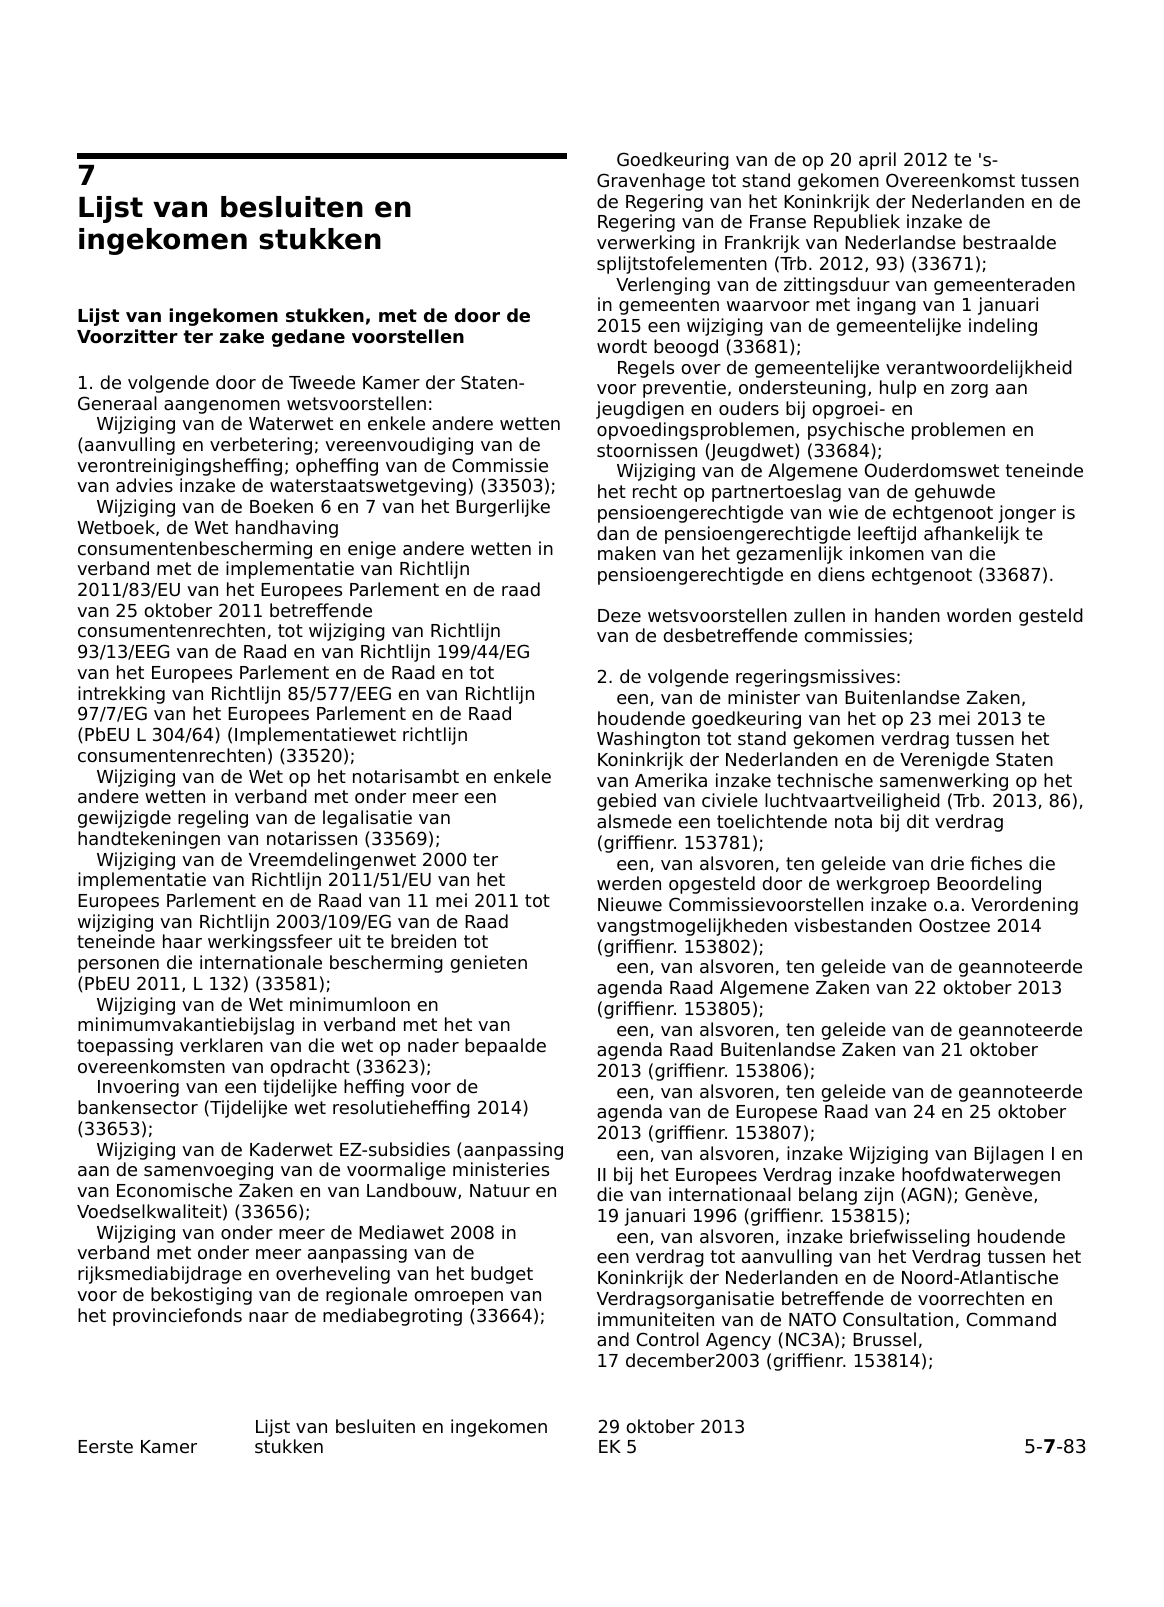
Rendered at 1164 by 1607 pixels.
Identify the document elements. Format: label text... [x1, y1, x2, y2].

text Invoering van een tijdelijke heffing voor de bankensector (Tijdelijke wet resolutieheffing 2014) (33653); [77, 1077, 567, 1139]
text Verlenging van de zittingsduur van gemeenteraden in gemeenten waarvoor met ingang van 1 januari 2015 een wijziging van de gemeentelijke indeling wordt beoogd (33681); [596, 274, 1087, 357]
text een, van alsvoren, ten geleide van drie fiches die werden opgesteld door de werkgroep Beoordeling Nieuwe Commissievoorstellen inzake o.a. Verordening vangstmogelijkheden visbestanden Oostzee 2014 (griffienr. 153802); [596, 853, 1087, 957]
text Wijziging van de Algemene Ouderdomswet teneinde het recht op partnertoeslag van de gehuwde pensioengerechtigde van wie de echtgenoot jonger is dan de pensioengerechtigde leeftijd afhankelijk te maken van het gezamenlijk inkomen van die pensioengerechtigde en diens echtgenoot (33687). [596, 461, 1087, 586]
title 7 Lijst van besluiten en ingekomen stukken [77, 159, 567, 256]
text Wijziging van de Boeken 6 en 7 van het Burgerlijke Wetboek, de Wet handhaving consumentenbescherming en enige andere wetten in verband met de implementatie van Richtlijn 2011/83/EU van het Europees Parlement en de raad van 25 oktober 2011 betreffende consumentenrechten, tot wijziging van Richtlijn 93/13/EEG van de Raad en van Richtlijn 199/44/EG van het Europees Parlement en de Raad en tot intrekking van Richtlijn 85/577/EEG en van Richtlijn 97/7/EG van het Europees Parlement en de Raad (PbEU L 304/64) (Implementatiewet richtlijn consumentenrechten) (33520); [77, 497, 567, 766]
text Deze wetsvoorstellen zullen in handen worden gesteld van de desbetreffende commissies; [596, 606, 1087, 647]
text Wijziging van de Kaderwet EZ-subsidies (aanpassing aan de samenvoeging van de voormalige ministeries van Economische Zaken en van Landbouw, Natuur en Voedselkwaliteit) (33656); [77, 1139, 567, 1222]
text een, van alsvoren, inzake Wijziging van Bijlagen I en II bij het Europees Verdrag inzake hoofdwaterwegen die van internationaal belang zijn (AGN); Genève, 19 januari 1996 (griffienr. 153815); [596, 1144, 1087, 1227]
text een, van alsvoren, ten geleide van de geannoteerde agenda Raad Buitenlandse Zaken van 21 oktober 2013 (griffienr. 153806); [596, 1019, 1087, 1082]
text 2. de volgende regeringsmissives: [596, 667, 1087, 688]
text Wijziging van de Wet op het notarisambt en enkele andere wetten in verband met onder meer een gewijzigde regeling van de legalisatie van handtekeningen van notarissen (33569); [77, 766, 567, 849]
text Wijziging van onder meer de Mediawet 2008 in verband met onder meer aanpassing van de rijksmediabijdrage en overheveling van het budget voor de bekostiging van de regionale omroepen van het provinciefonds naar de mediabegroting (33664); [77, 1222, 567, 1326]
text een, van alsvoren, ten geleide van de geannoteerde agenda van de Europese Raad van 24 en 25 oktober 2013 (griffienr. 153807); [596, 1082, 1087, 1144]
text Wijziging van de Waterwet en enkele andere wetten (aanvulling en verbetering; vereenvoudiging van de verontreinigingsheffing; opheffing van de Commissie van advies inzake de waterstaatswetgeving) (33503); [77, 414, 567, 497]
text een, van alsvoren, ten geleide van de geannoteerde agenda Raad Algemene Zaken van 22 oktober 2013 (griffienr. 153805); [596, 957, 1087, 1019]
text 1. de volgende door de Tweede Kamer der Staten-Generaal aangenomen wetsvoorstellen: [77, 373, 567, 414]
text een, van de minister van Buitenlandse Zaken, houdende goedkeuring van het op 23 mei 2013 te Washington tot stand gekomen verdrag tussen het Koninkrijk der Nederlanden en de Verenigde Staten van Amerika inzake technische samenwerking op het gebied van civiele luchtvaartveiligheid (Trb. 2013, 86), alsmede een toelichtende nota bij dit verdrag (griffienr. 153781); [596, 688, 1087, 853]
text Wijziging van de Vreemdelingenwet 2000 ter implementatie van Richtlijn 2011/51/EU van het Europees Parlement en de Raad van 11 mei 2011 tot wijziging van Richtlijn 2003/109/EG van de Raad teneinde haar werkingssfeer uit te breiden tot personen die internationale bescherming genieten (PbEU 2011, L 132) (33581); [77, 849, 567, 994]
text Goedkeuring van de op 20 april 2012 te 's-Gravenhage tot stand gekomen Overeenkomst tussen de Regering van het Koninkrijk der Nederlanden en de Regering van de Franse Republiek inzake de verwerking in Frankrijk van Nederlandse bestraalde splijtstofelementen (Trb. 2012, 93) (33671); [596, 150, 1087, 274]
subtitle Lijst van ingekomen stukken, met de door de Voorzitter ter zake gedane voorstellen [77, 306, 567, 348]
text een, van alsvoren, inzake briefwisseling houdende een verdrag tot aanvulling van het Verdrag tussen het Koninkrijk der Nederlanden en de Noord-Atlantische Verdragsorganisatie betreffende de voorrechten en immuniteiten van de NATO Consultation, Command and Control Agency (NC3A); Brussel, 17 december2003 (griffienr. 153814); [596, 1227, 1087, 1372]
text Regels over de gemeentelijke verantwoordelijkheid voor preventie, ondersteuning, hulp en zorg aan jeugdigen en ouders bij opgroei- en opvoedingsproblemen, psychische problemen en stoornissen (Jeugdwet) (33684); [596, 357, 1087, 461]
text Wijziging van de Wet minimumloon en minimumvakantiebijslag in verband met het van toepassing verklaren van die wet op nader bepaalde overeenkomsten van opdracht (33623); [77, 994, 567, 1077]
